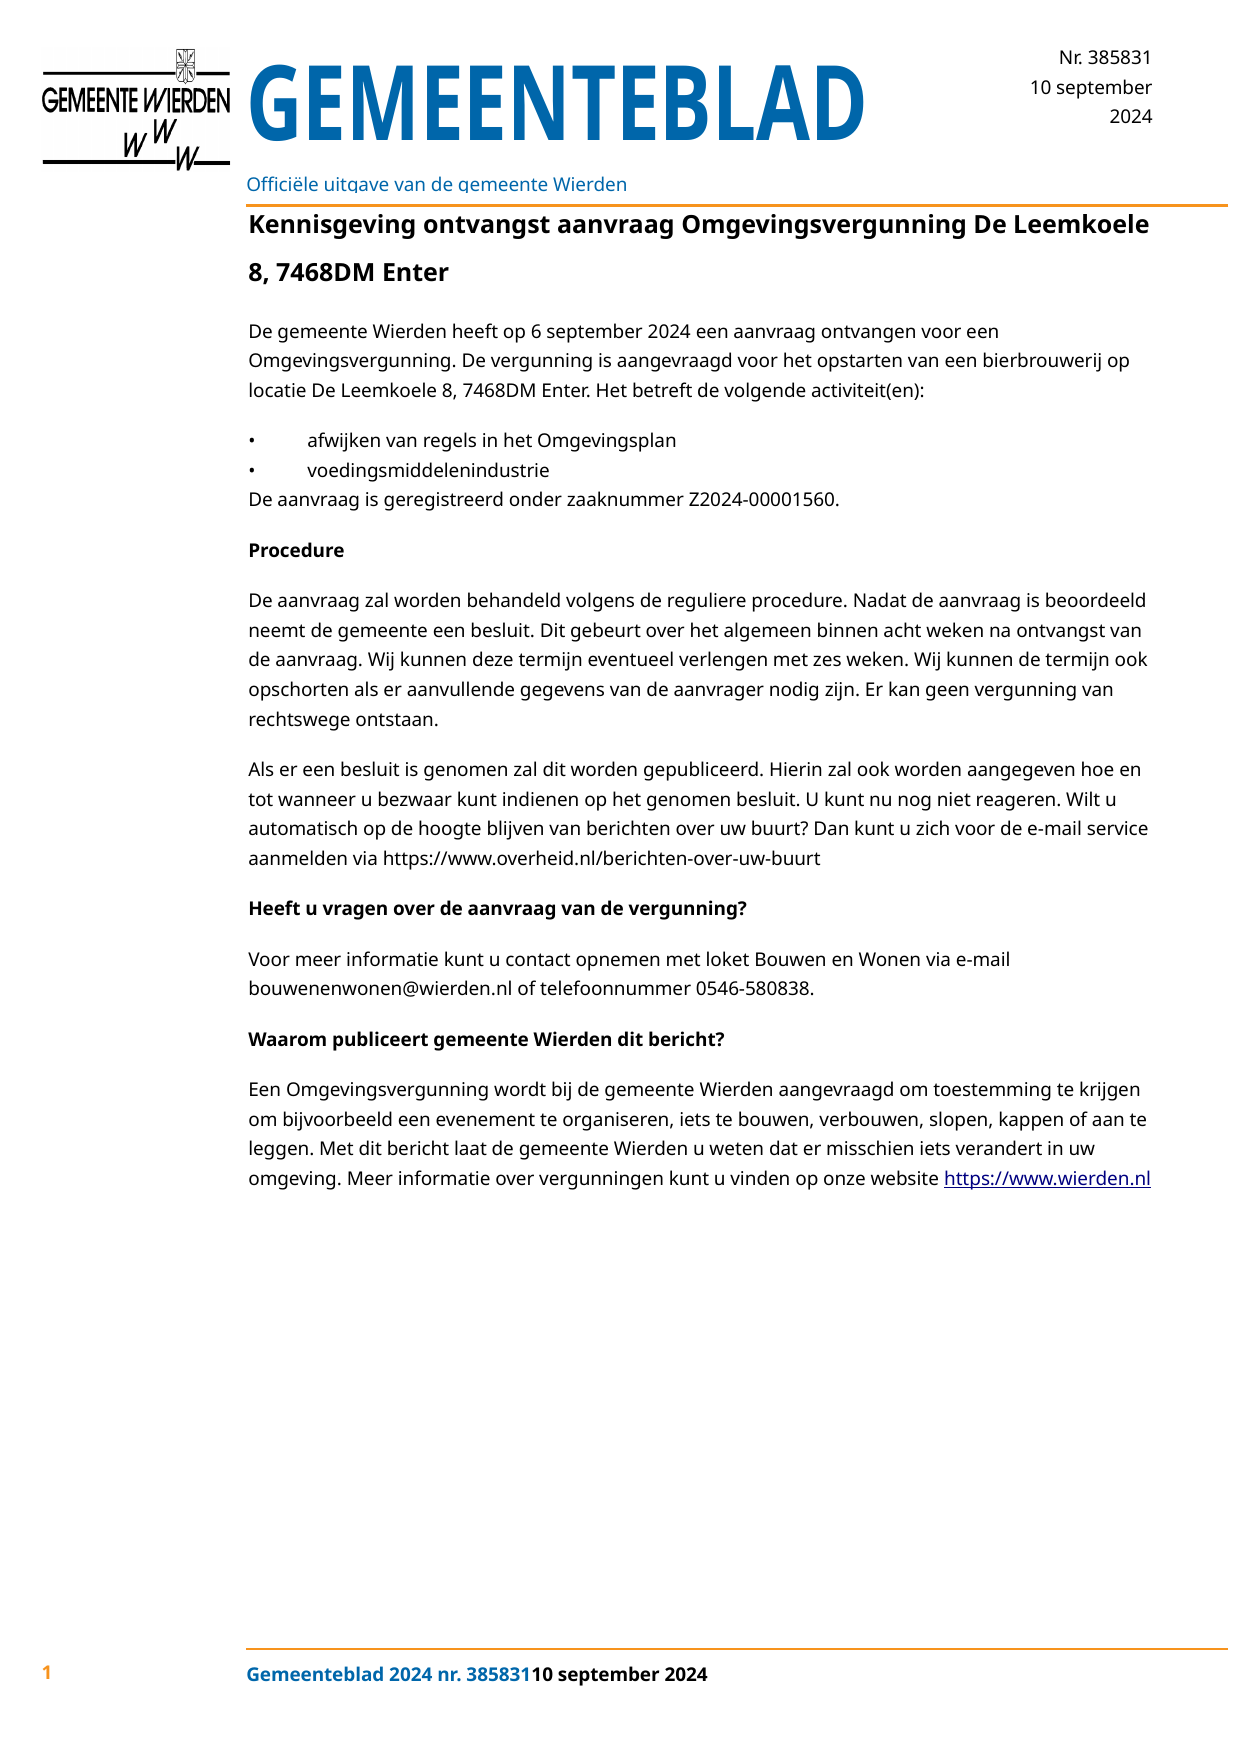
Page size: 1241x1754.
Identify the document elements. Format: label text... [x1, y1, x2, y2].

text De aanvraag is geregistreerd onder zaaknummer Z2024-00001560. [248, 487, 1152, 512]
text Een Omgevingsvergunning wordt bij de gemeente Wierden aangevraagd om toestemming te krijgen om bijvoorbeeld een evenement te organiseren, iets te bouwen, verbouwen, slopen, kappen of aan te leggen. Met dit bericht laat de gemeente Wierden u weten dat er misschien iets verandert in uw omgeving. Meer informatie over vergunningen kunt u vinden op onze website https://www.wierden.nl [248, 1076, 1152, 1191]
list afwijken van regels in het Omgevingsplan [248, 427, 1152, 453]
text Als er een besluit is genomen zal dit worden gepubliceerd. Hierin zal ook worden aangegeven hoe en tot wanneer u bezwaar kunt indienen op het genomen besluit. U kunt nu nog niet reageren. Wilt u automatisch op de hoogte blijven van berichten over uw buurt? Dan kunt u zich voor de e-mail service aanmelden via https://www.overheid.nl/berichten-over-uw-buurt [248, 756, 1152, 871]
text De gemeente Wierden heeft op 6 september 2024 een aanvraag ontvangen voor een Omgevingsvergunning. De vergunning is aangevraagd voor het opstarten van een bierbrouwerij op locatie De Leemkoele 8, 7468DM Enter. Het betreft de volgende activiteit(en): [248, 318, 1152, 403]
text Kennisgeving ontvangst aanvraag Omgevingsvergunning De Leemkoele 8, 7468DM Enter [248, 207, 1152, 288]
text Heeft u vragen over de aanvraag van de vergunning? [248, 895, 1152, 921]
picture [41, 47, 231, 172]
text De aanvraag zal worden behandeld volgens de reguliere procedure. Nadat de aanvraag is beoordeeld neemt de gemeente een besluit. Dit gebeurt over het algemeen binnen acht weken na ontvangst van de aanvraag. Wij kunnen deze termijn eventueel verlengen met zes weken. Wij kunnen de termijn ook opschorten als er aanvullende gegevens van de aanvrager nodig zijn. Er kan geen vergunning van rechtswege ontstaan. [248, 587, 1152, 732]
text Waarom publiceert gemeente Wierden dit bericht? [248, 1026, 1152, 1052]
text Voor meer informatie kunt u contact opnemen met loket Bouwen en Wonen via e-mail bouwenenwonen@wierden.nl of telefoonnummer 0546-580838. [248, 946, 1152, 1001]
text Procedure [248, 537, 1152, 563]
list voedingsmiddelenindustrie [248, 457, 1152, 483]
